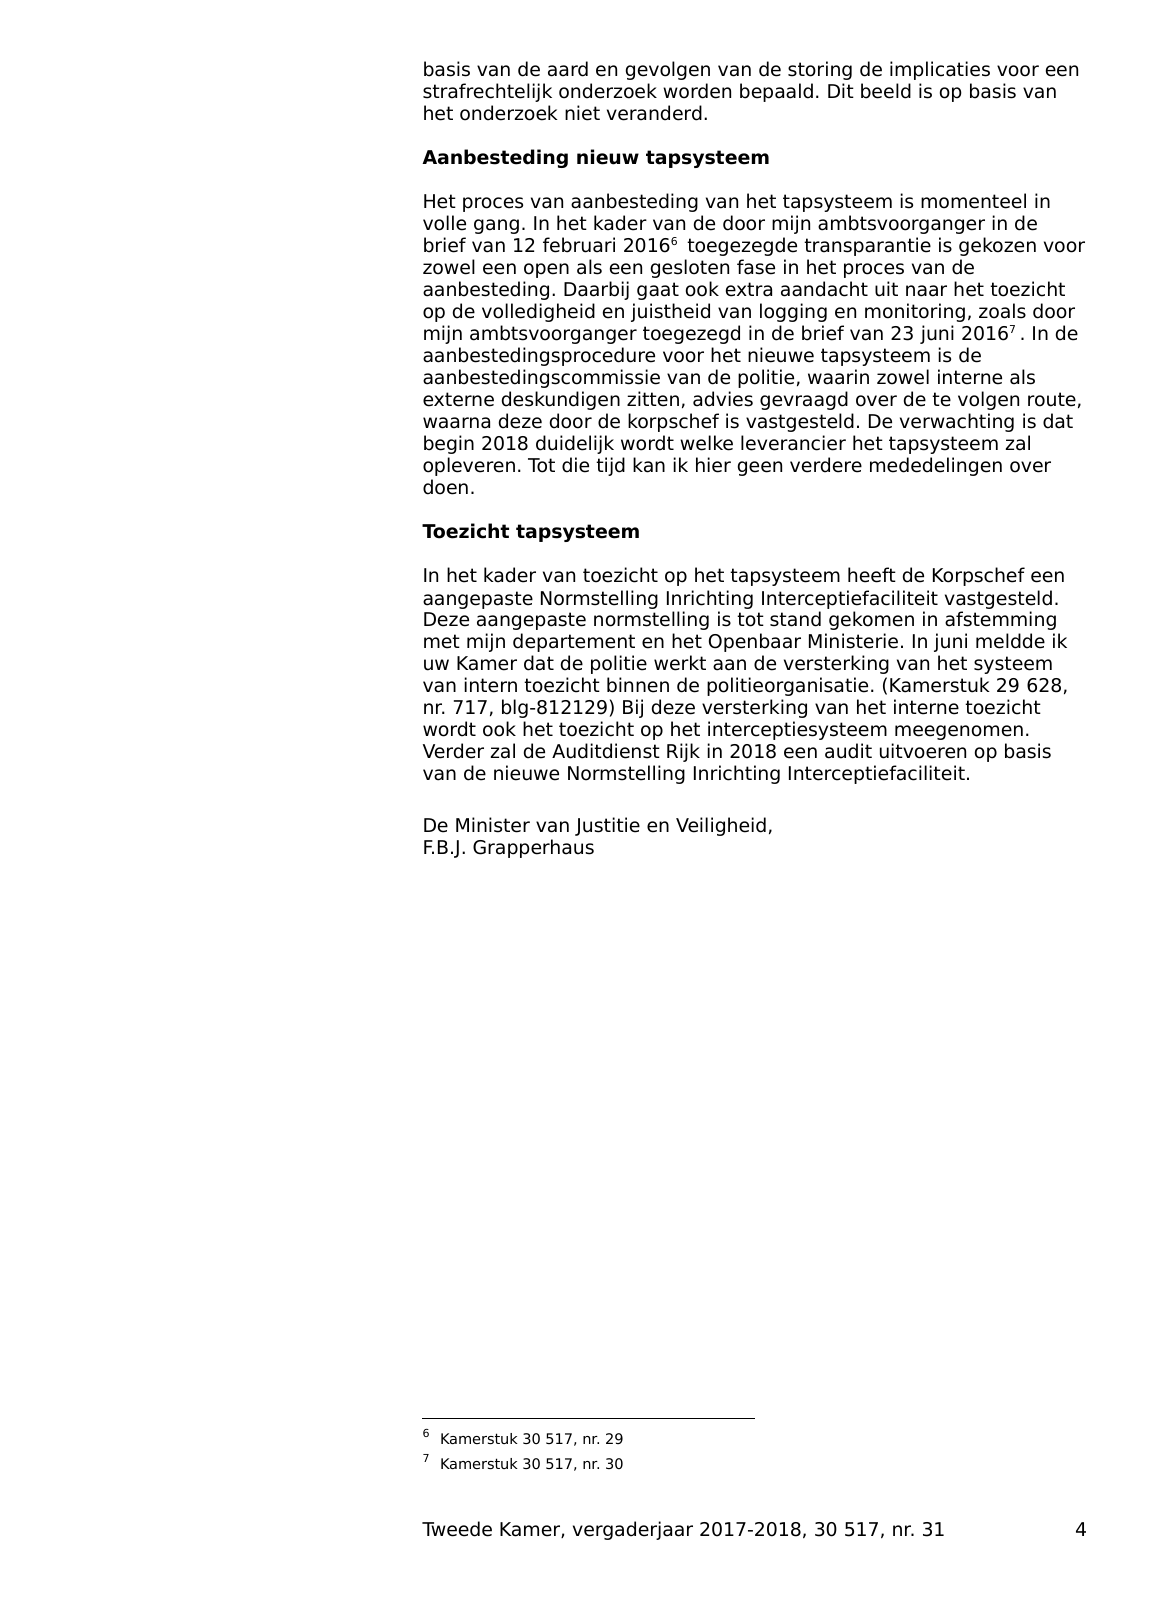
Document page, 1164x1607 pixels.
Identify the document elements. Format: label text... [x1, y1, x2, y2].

text Het proces van aanbesteding van het tapsysteem is momenteel in volle gang. In het kader van de door mijn ambtsvoorganger in de brief van 12 februari 2016 toegezegde transparantie is gekozen voor zowel een open als een gesloten fase in het proces van de aanbesteding. Daarbij gaat ook extra aandacht uit naar het toezicht op de volledigheid en juistheid van logging en monitoring, zoals door mijn ambtsvoorganger toegezegd in de brief van 23 juni 2016. In de aanbestedingsprocedure voor het nieuwe tapsysteem is de aanbestedingscommissie van de politie, waarin zowel interne als externe deskundigen zitten, advies gevraagd over de te volgen route, waarna deze door de korpschef is vastgesteld. De verwachting is dat begin 2018 duidelijk wordt welke leverancier het tapsysteem zal opleveren. Tot die tijd kan ik hier geen verdere mededelingen over doen. [422, 191, 1087, 499]
text In het kader van toezicht op het tapsysteem heeft de Korpschef een aangepaste Normstelling Inrichting Interceptiefaciliteit vastgesteld. Deze aangepaste normstelling is tot stand gekomen in afstemming met mijn departement en het Openbaar Ministerie. In juni meldde ik uw Kamer dat de politie werkt aan de versterking van het systeem van intern toezicht binnen de politieorganisatie. (Kamerstuk 29 628, nr. 717, blg-812129) Bij deze versterking van het interne toezicht wordt ook het toezicht op het interceptiesysteem meegenomen. Verder zal de Auditdienst Rijk in 2018 een audit uitvoeren op basis van de nieuwe Normstelling Inrichting Interceptiefaciliteit. [422, 565, 1087, 785]
text Kamerstuk 30 517, nr. 30 [422, 1452, 1087, 1474]
text Kamerstuk 30 517, nr. 29 [422, 1427, 1087, 1449]
text De Minister van Justitie en Veiligheid, F.B.J. Grapperhaus [422, 815, 1087, 859]
subtitle Toezicht tapsysteem [422, 521, 1087, 543]
subtitle Aanbesteding nieuw tapsysteem [422, 147, 1087, 169]
text basis van de aard en gevolgen van de storing de implicaties voor een strafrechtelijk onderzoek worden bepaald. Dit beeld is op basis van het onderzoek niet veranderd. [422, 59, 1087, 125]
